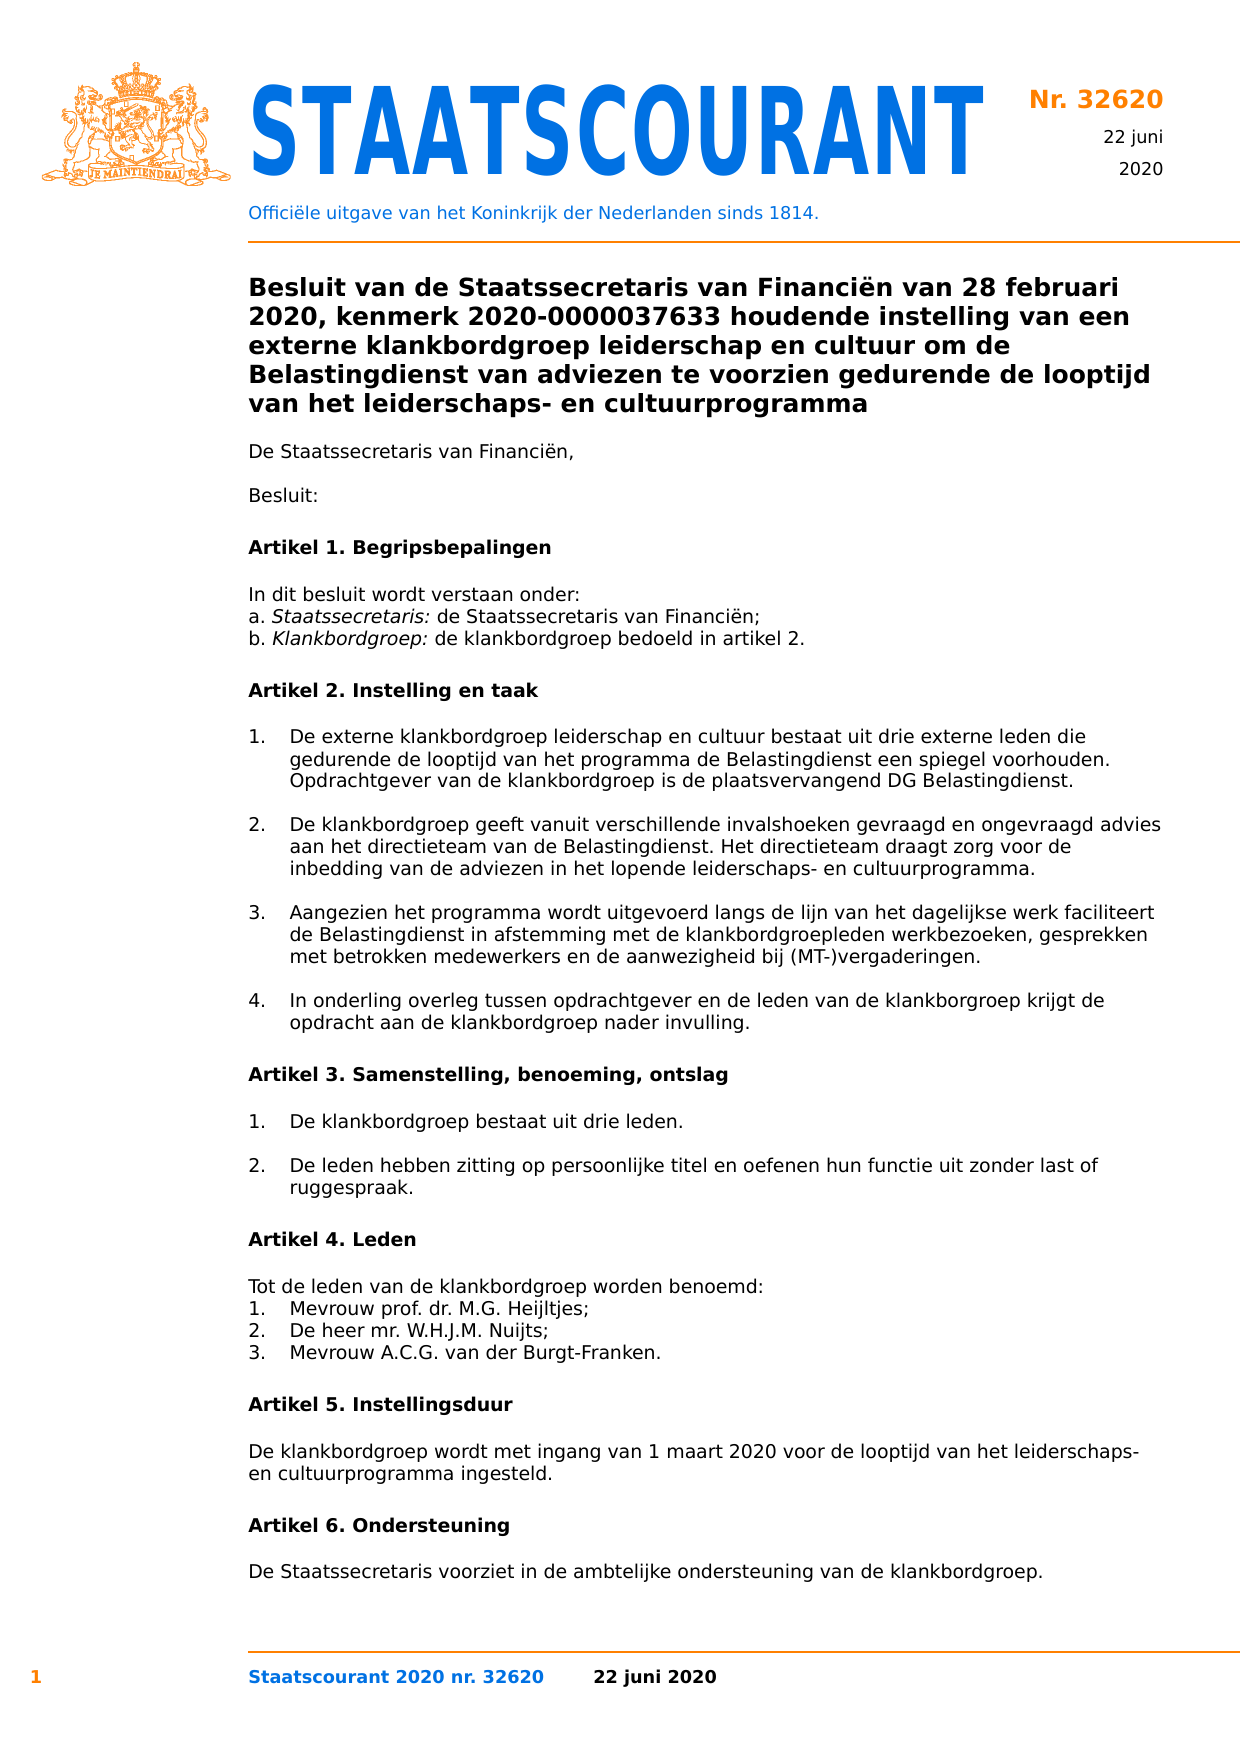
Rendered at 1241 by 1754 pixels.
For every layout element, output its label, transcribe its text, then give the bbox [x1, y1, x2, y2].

text 4. In onderling overleg tussen opdrachtgever en de leden van de klankborgroep krijgt de opdracht aan de klankbordgroep nader invulling. [248, 990, 1163, 1034]
table_cell 2020 [998, 153, 1240, 203]
subtitle Besluit van de Staatssecretaris van Financiën van 28 februari 2020, kenmerk 2020-0000037633 houdende instelling van een externe klankbordgroep leiderschap en cultuur om de Belastingdienst van adviezen te voorzien gedurende de looptijd van het leiderschaps- en cultuurprogramma [248, 273, 1163, 419]
text 1. De klankbordgroep bestaat uit drie leden. [248, 1111, 1163, 1133]
text Besluit: [248, 484, 1163, 507]
table_header STAATSCOURANT [248, 62, 998, 203]
text 2. De leden hebben zitting op persoonlijke titel en oefenen hun functie uit zonder last of ruggespraak. [248, 1155, 1163, 1199]
text In dit besluit wordt verstaan onder: [248, 583, 1163, 606]
subtitle Artikel 2. Instelling en taak [248, 679, 1163, 701]
text Tot de leden van de klankbordgroep worden benoemd: [248, 1276, 1163, 1298]
text 3. Mevrouw A.C.G. van der Burgt-Franken. [248, 1342, 1163, 1363]
text 2. De klankbordgroep geeft vanuit verschillende invalshoeken gevraagd en ongevraagd advies aan het directieteam van de Belastingdienst. Het directieteam draagt zorg voor de inbedding van de adviezen in het lopende leiderschaps- en cultuurprogramma. [248, 814, 1163, 880]
text 2. De heer mr. W.H.J.M. Nuijts; [248, 1319, 1163, 1342]
table_header Nr. 32620 [998, 62, 1240, 121]
subtitle Artikel 5. Instellingsduur [248, 1393, 1163, 1416]
text 1. De externe klankbordgroep leiderschap en cultuur bestaat uit drie externe leden die gedurende de looptijd van het programma de Belastingdienst een spiegel voorhouden. Opdrachtgever van de klankbordgroep is de plaatsvervangend DG Belastingdienst. [248, 726, 1163, 792]
text 1. Mevrouw prof. dr. M.G. Heijltjes; [248, 1298, 1163, 1319]
text b. Klankbordgroep: de klankbordgroep bedoeld in artikel 2. [248, 627, 1163, 649]
table_cell 22 juni [998, 121, 1240, 153]
text a. Staatssecretaris: de Staatssecretaris van Financiën; [248, 606, 1163, 627]
text 3. Aangezien het programma wordt uitgevoerd langs de lijn van het dagelijkse werk faciliteert de Belastingdienst in afstemming met de klankbordgroepleden werkbezoeken, gesprekken met betrokken medewerkers en de aanwezigheid bij (MT-)vergaderingen. [248, 902, 1163, 968]
subtitle Artikel 4. Leden [248, 1229, 1163, 1251]
table_header [25, 62, 248, 241]
table_cell Officiële uitgave van het Koninkrijk der Nederlanden sinds 1814. [248, 203, 1240, 241]
text De Staatssecretaris van Financiën, [248, 441, 1163, 463]
subtitle Artikel 3. Samenstelling, benoeming, ontslag [248, 1064, 1163, 1086]
text De Staatssecretaris voorziet in de ambtelijke ondersteuning van de klankbordgroep. [248, 1561, 1163, 1583]
text De klankbordgroep wordt met ingang van 1 maart 2020 voor de looptijd van het leiderschaps- en cultuurprogramma ingesteld. [248, 1441, 1163, 1484]
picture [41, 62, 231, 186]
subtitle Artikel 1. Begripsbepalingen [248, 537, 1163, 558]
subtitle Artikel 6. Ondersteuning [248, 1514, 1163, 1536]
